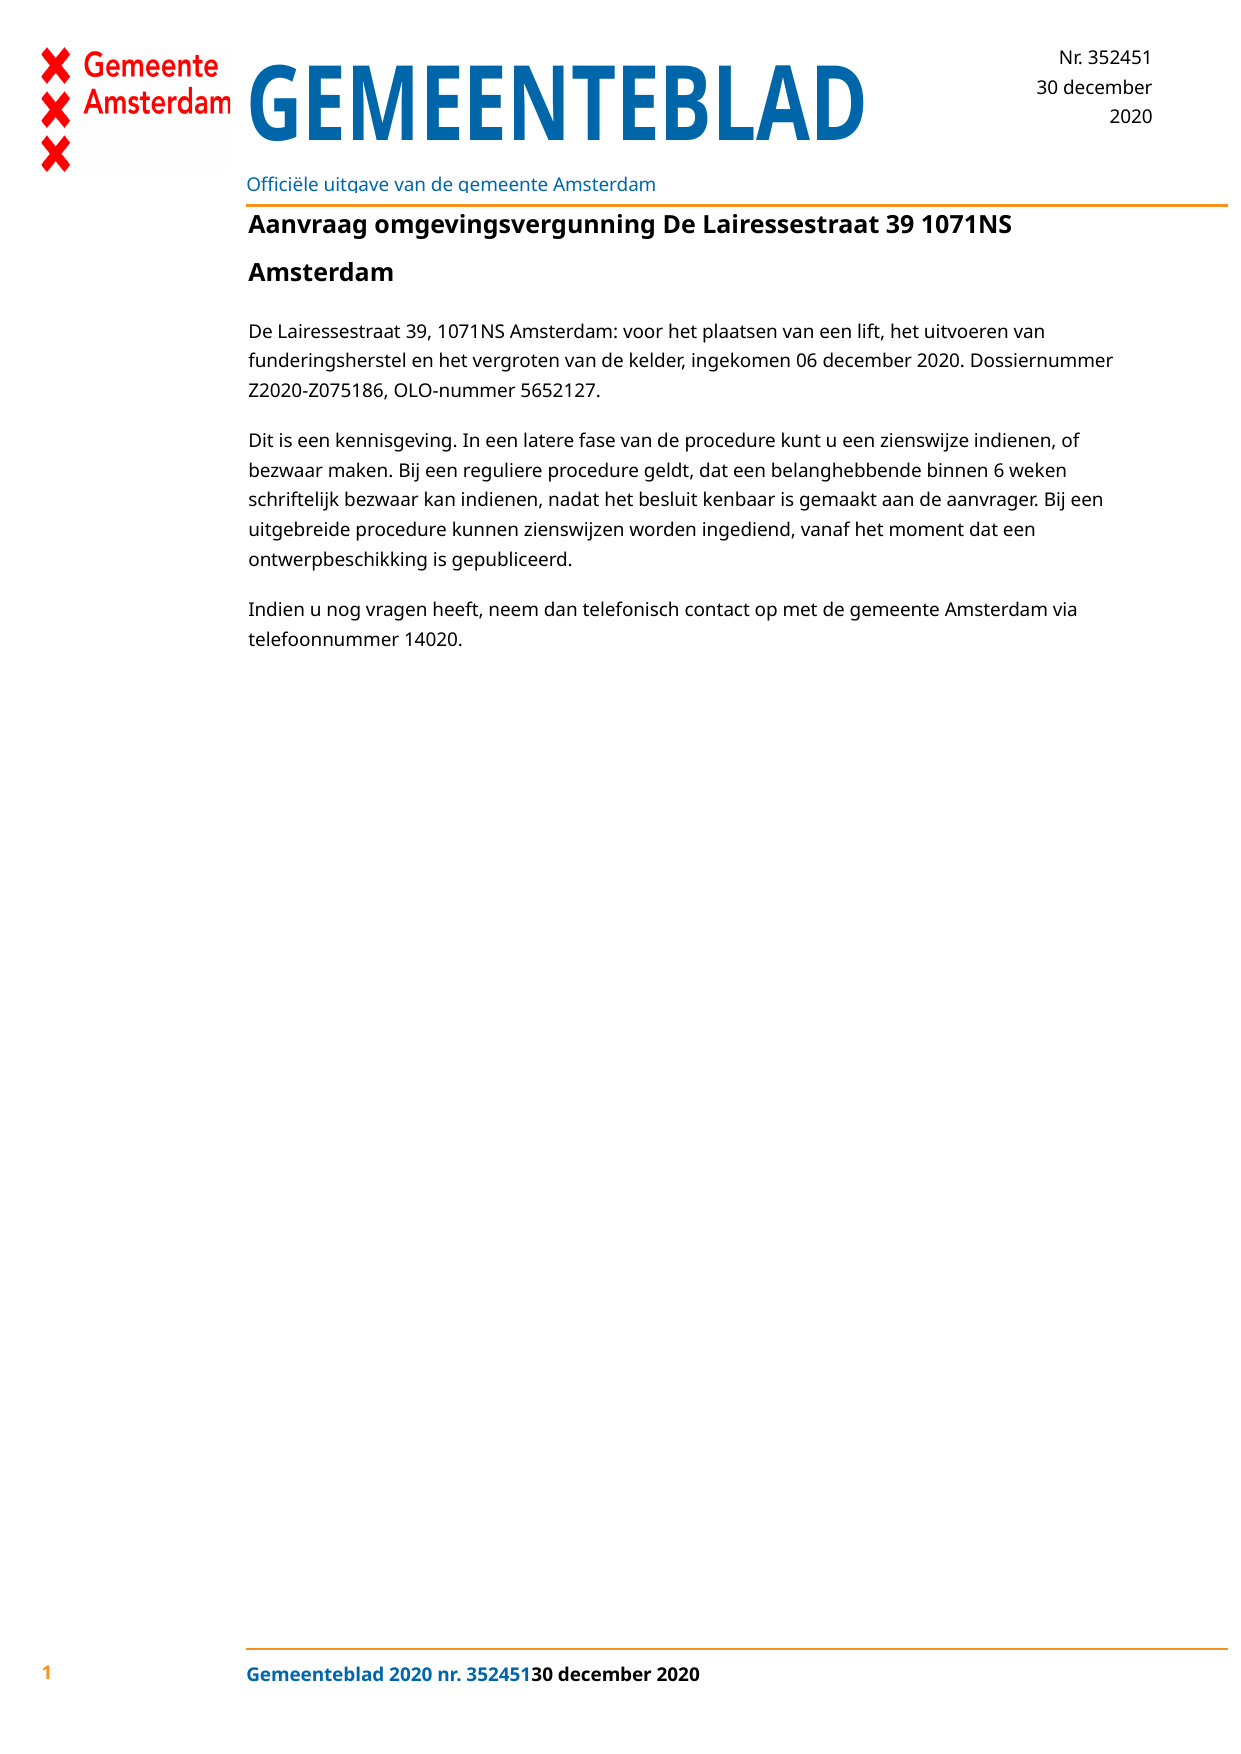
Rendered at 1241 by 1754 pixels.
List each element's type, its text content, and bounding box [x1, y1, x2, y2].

text Dit is een kennisgeving. In een latere fase van de procedure kunt u een zienswijze indienen, of bezwaar maken. Bij een reguliere procedure geldt, dat een belanghebbende binnen 6 weken schriftelijk bezwaar kan indienen, nadat het besluit kenbaar is gemaakt aan de aanvrager. Bij een uitgebreide procedure kunnen zienswijzen worden ingediend, vanaf het moment dat een ontwerpbeschikking is gepubliceerd. [248, 427, 1152, 572]
text Aanvraag omgevingsvergunning De Lairessestraat 39 1071NS Amsterdam [248, 207, 1152, 288]
text Indien u nog vragen heeft, neem dan telefonisch contact op met de gemeente Amsterdam via telefoonnummer 14020. [248, 596, 1152, 652]
picture [41, 47, 231, 172]
text De Lairessestraat 39, 1071NS Amsterdam: voor het plaatsen van een lift, het uitvoeren van funderingsherstel en het vergroten van de kelder, ingekomen 06 december 2020. Dossiernummer Z2020-Z075186, OLO-nummer 5652127. [248, 318, 1152, 403]
